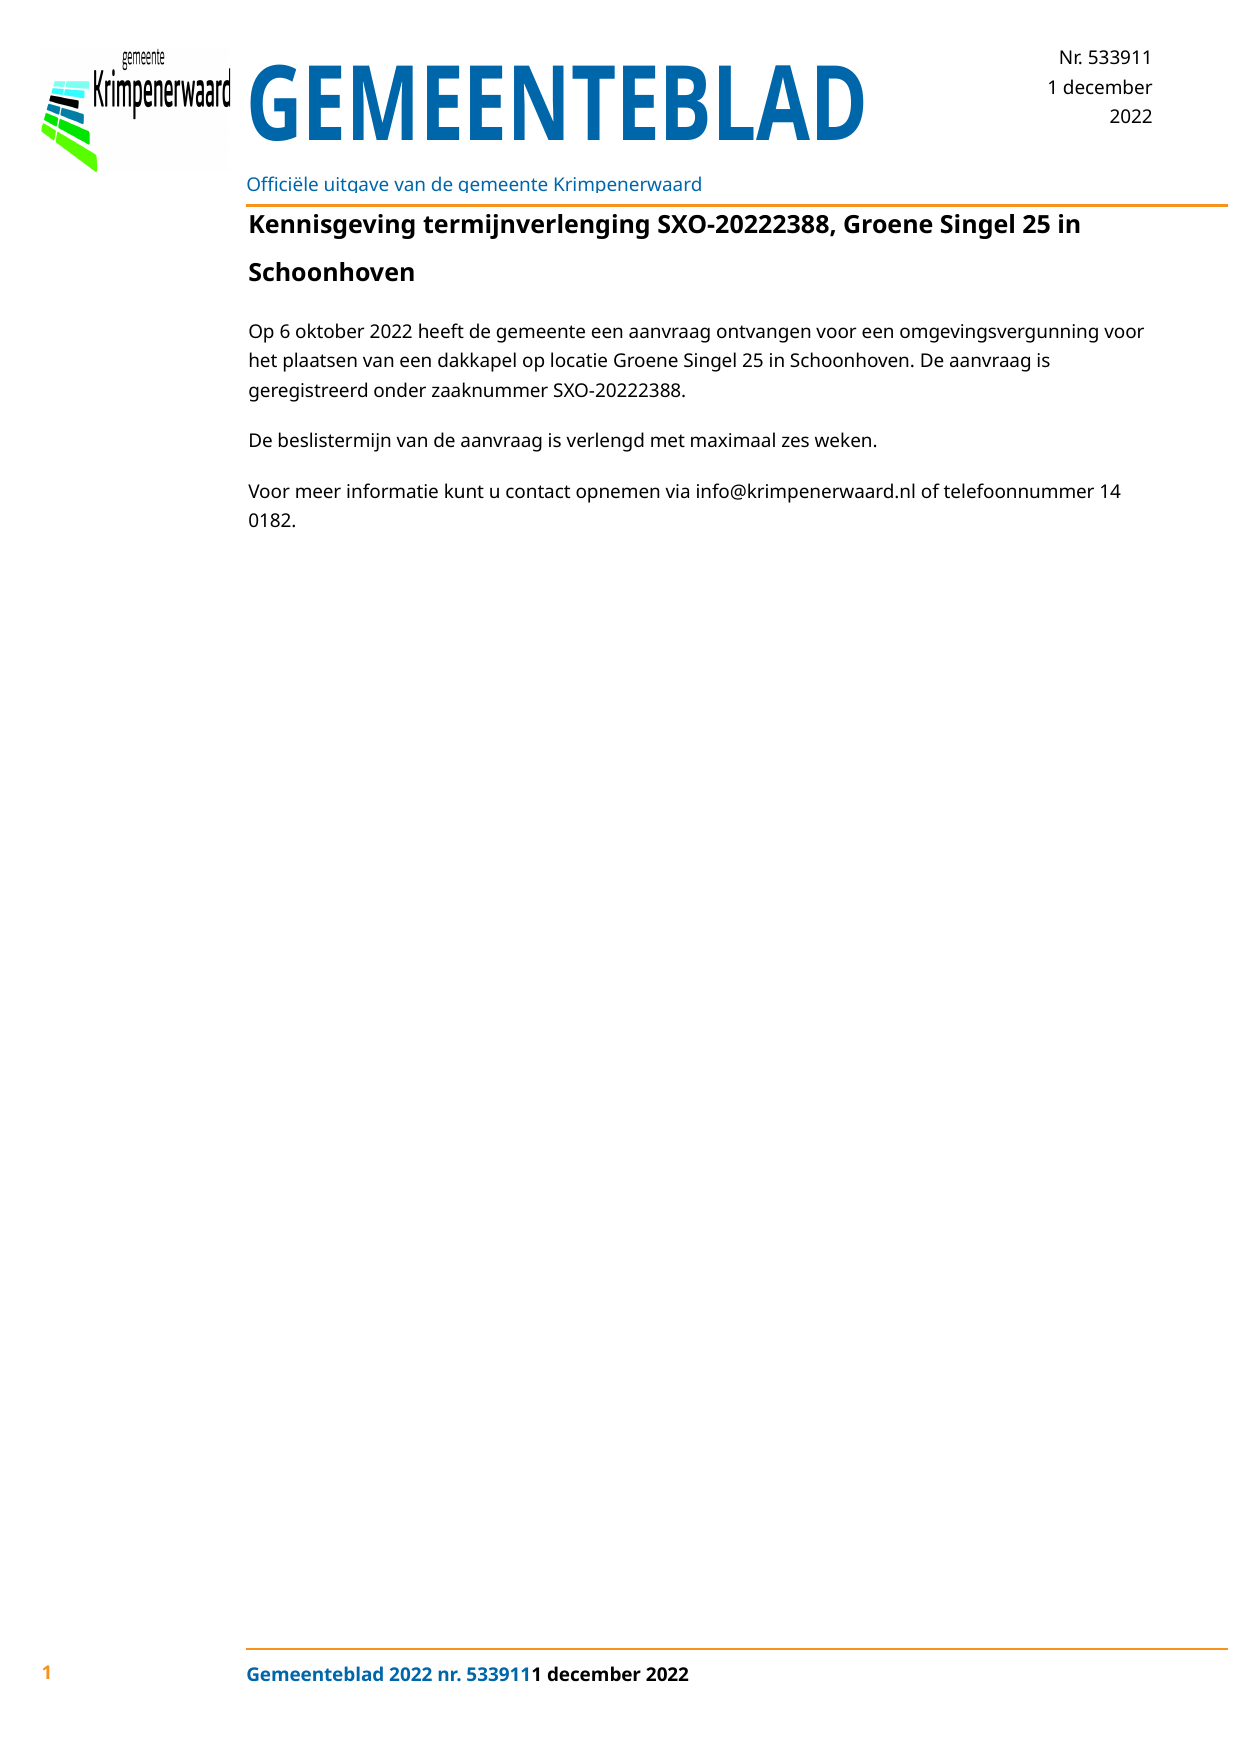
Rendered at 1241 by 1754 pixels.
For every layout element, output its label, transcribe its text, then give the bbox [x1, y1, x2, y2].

text Op 6 oktober 2022 heeft de gemeente een aanvraag ontvangen voor een omgevingsvergunning voor het plaatsen van een dakkapel op locatie Groene Singel 25 in Schoonhoven. De aanvraag is geregistreerd onder zaaknummer SXO-20222388. [248, 318, 1152, 403]
text De beslistermijn van de aanvraag is verlengd met maximaal zes weken. [248, 427, 1152, 453]
picture [41, 47, 231, 172]
text Kennisgeving termijnverlenging SXO-20222388, Groene Singel 25 in Schoonhoven [248, 207, 1152, 288]
text Voor meer informatie kunt u contact opnemen via info@krimpenerwaard.nl of telefoonnummer 14 0182. [248, 478, 1152, 533]
